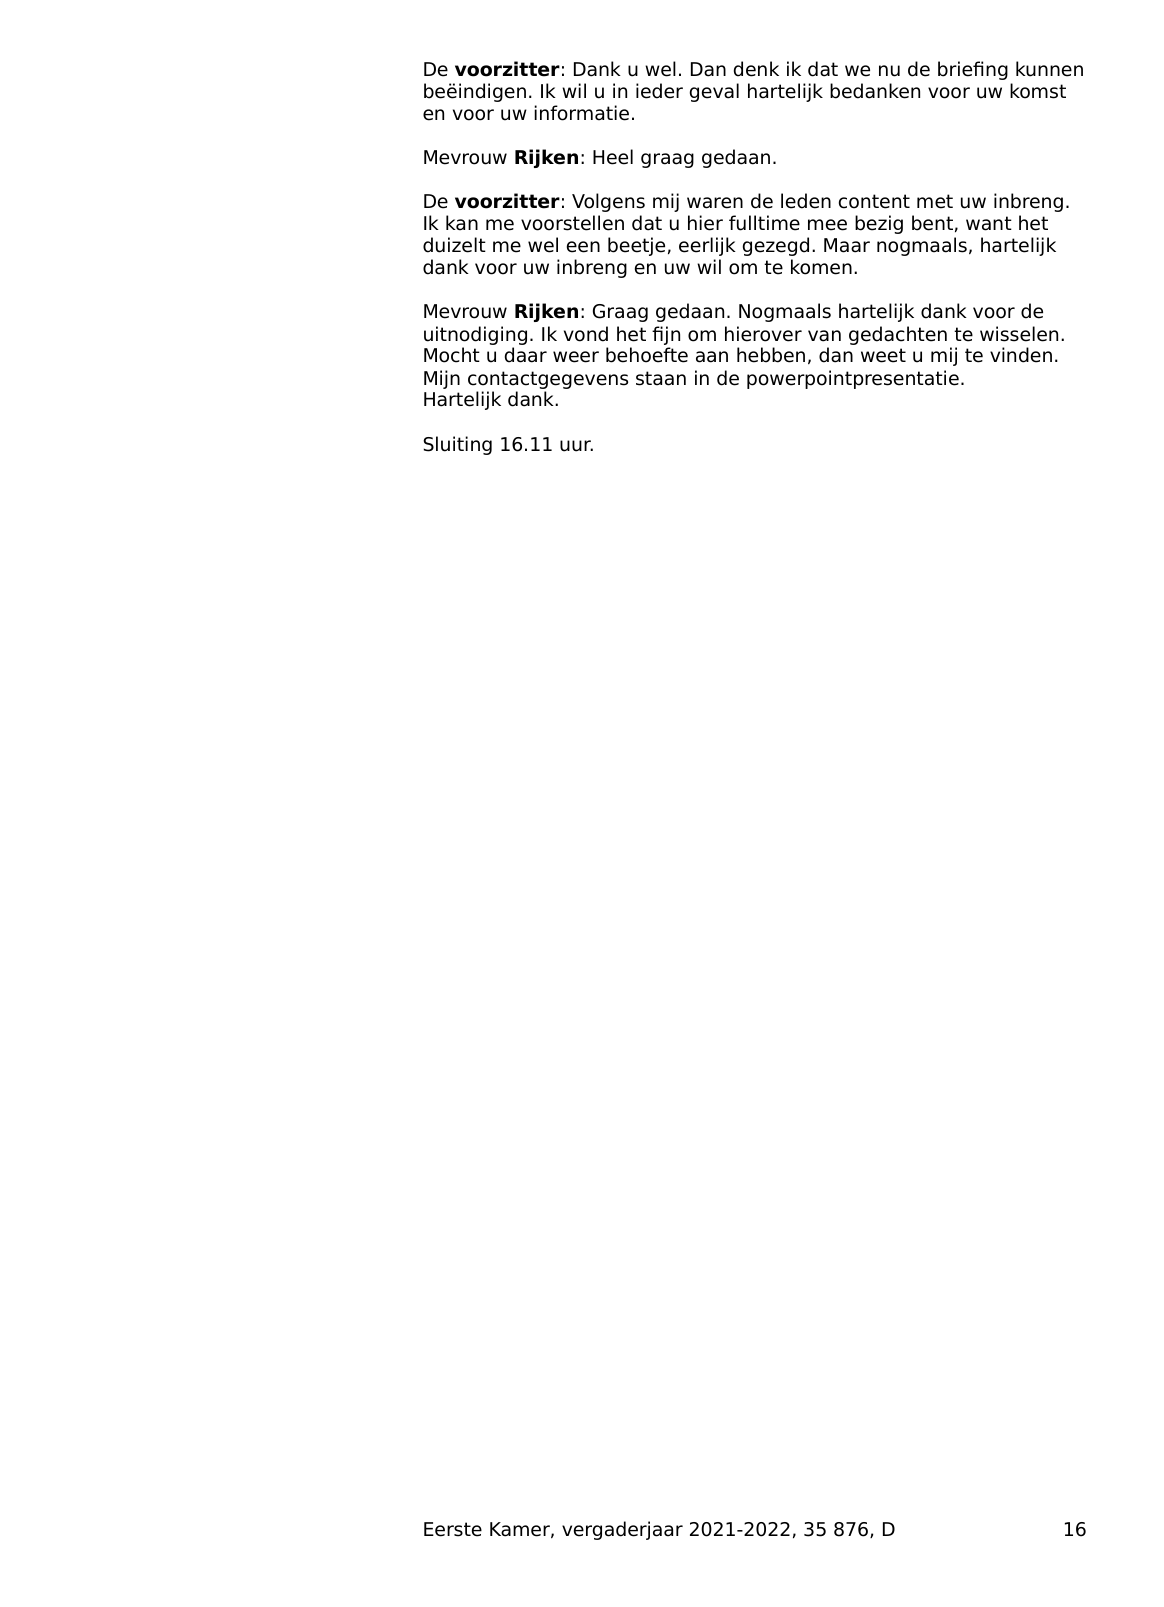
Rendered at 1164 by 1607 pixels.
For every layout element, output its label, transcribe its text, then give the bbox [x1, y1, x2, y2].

text Hartelijk dank. [422, 389, 1087, 411]
text Sluiting 16.11 uur. [422, 433, 1087, 456]
text De voorzitter: Dank u wel. Dan denk ik dat we nu de briefing kunnen beëindigen. Ik wil u in ieder geval hartelijk bedanken voor uw komst en voor uw informatie. [422, 59, 1087, 125]
text De voorzitter: Volgens mij waren de leden content met uw inbreng. Ik kan me voorstellen dat u hier fulltime mee bezig bent, want het duizelt me wel een beetje, eerlijk gezegd. Maar nogmaals, hartelijk dank voor uw inbreng en uw wil om te komen. [422, 191, 1087, 279]
text Mevrouw Rijken: Heel graag gedaan. [422, 147, 1087, 169]
text Mevrouw Rijken: Graag gedaan. Nogmaals hartelijk dank voor de uitnodiging. Ik vond het fijn om hierover van gedachten te wisselen. Mocht u daar weer behoefte aan hebben, dan weet u mij te vinden. Mijn contactgegevens staan in de powerpointpresentatie. [422, 301, 1087, 389]
